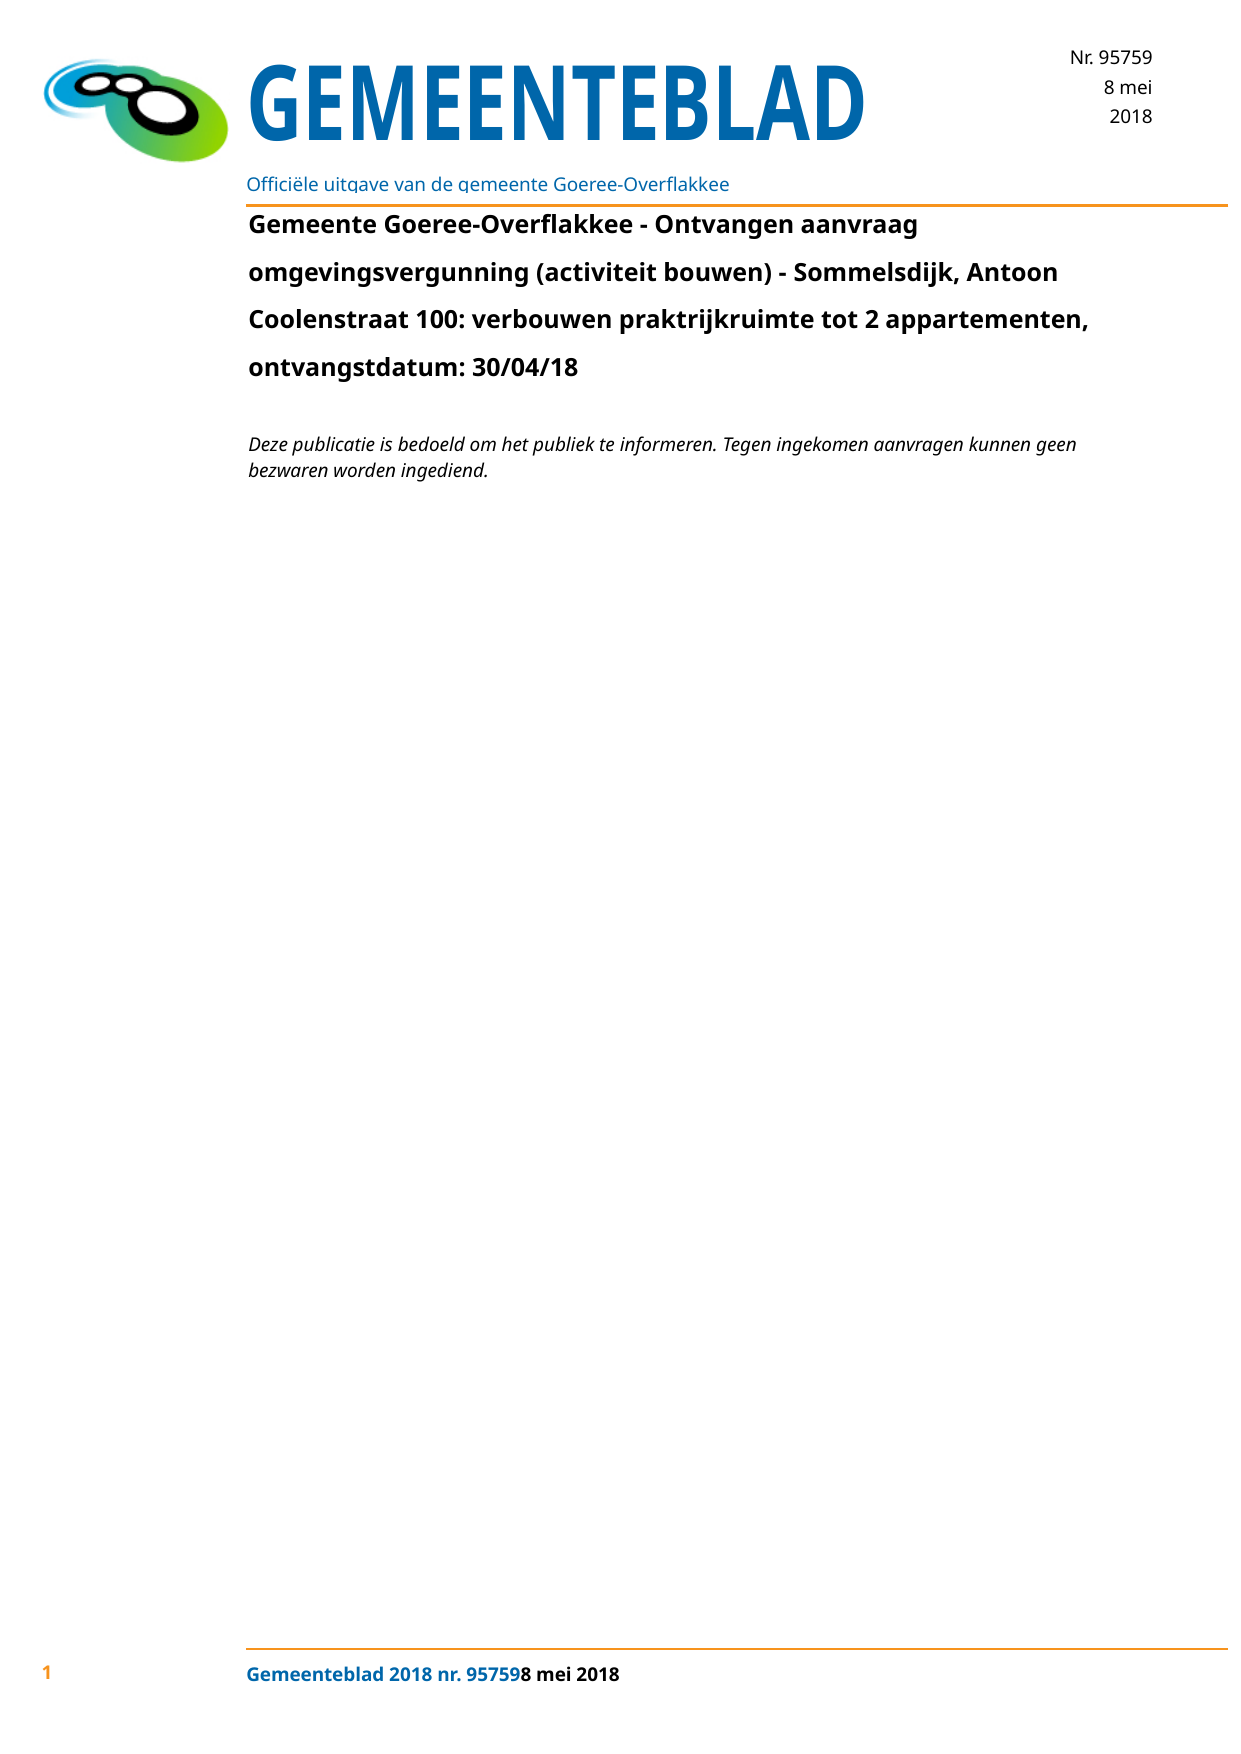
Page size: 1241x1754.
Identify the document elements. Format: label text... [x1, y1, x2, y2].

picture [41, 47, 231, 172]
text Gemeente Goeree-Overflakkee - Ontvangen aanvraag omgevingsvergunning (activiteit bouwen) - Sommelsdijk, Antoon Coolenstraat 100: verbouwen praktrijkruimte tot 2 appartementen, ontvangstdatum: 30/04/18 [248, 207, 1152, 384]
text Deze publicatie is bedoeld om het publiek te informeren. Tegen ingekomen aanvragen kunnen geen bezwaren worden ingediend. [248, 431, 1152, 483]
